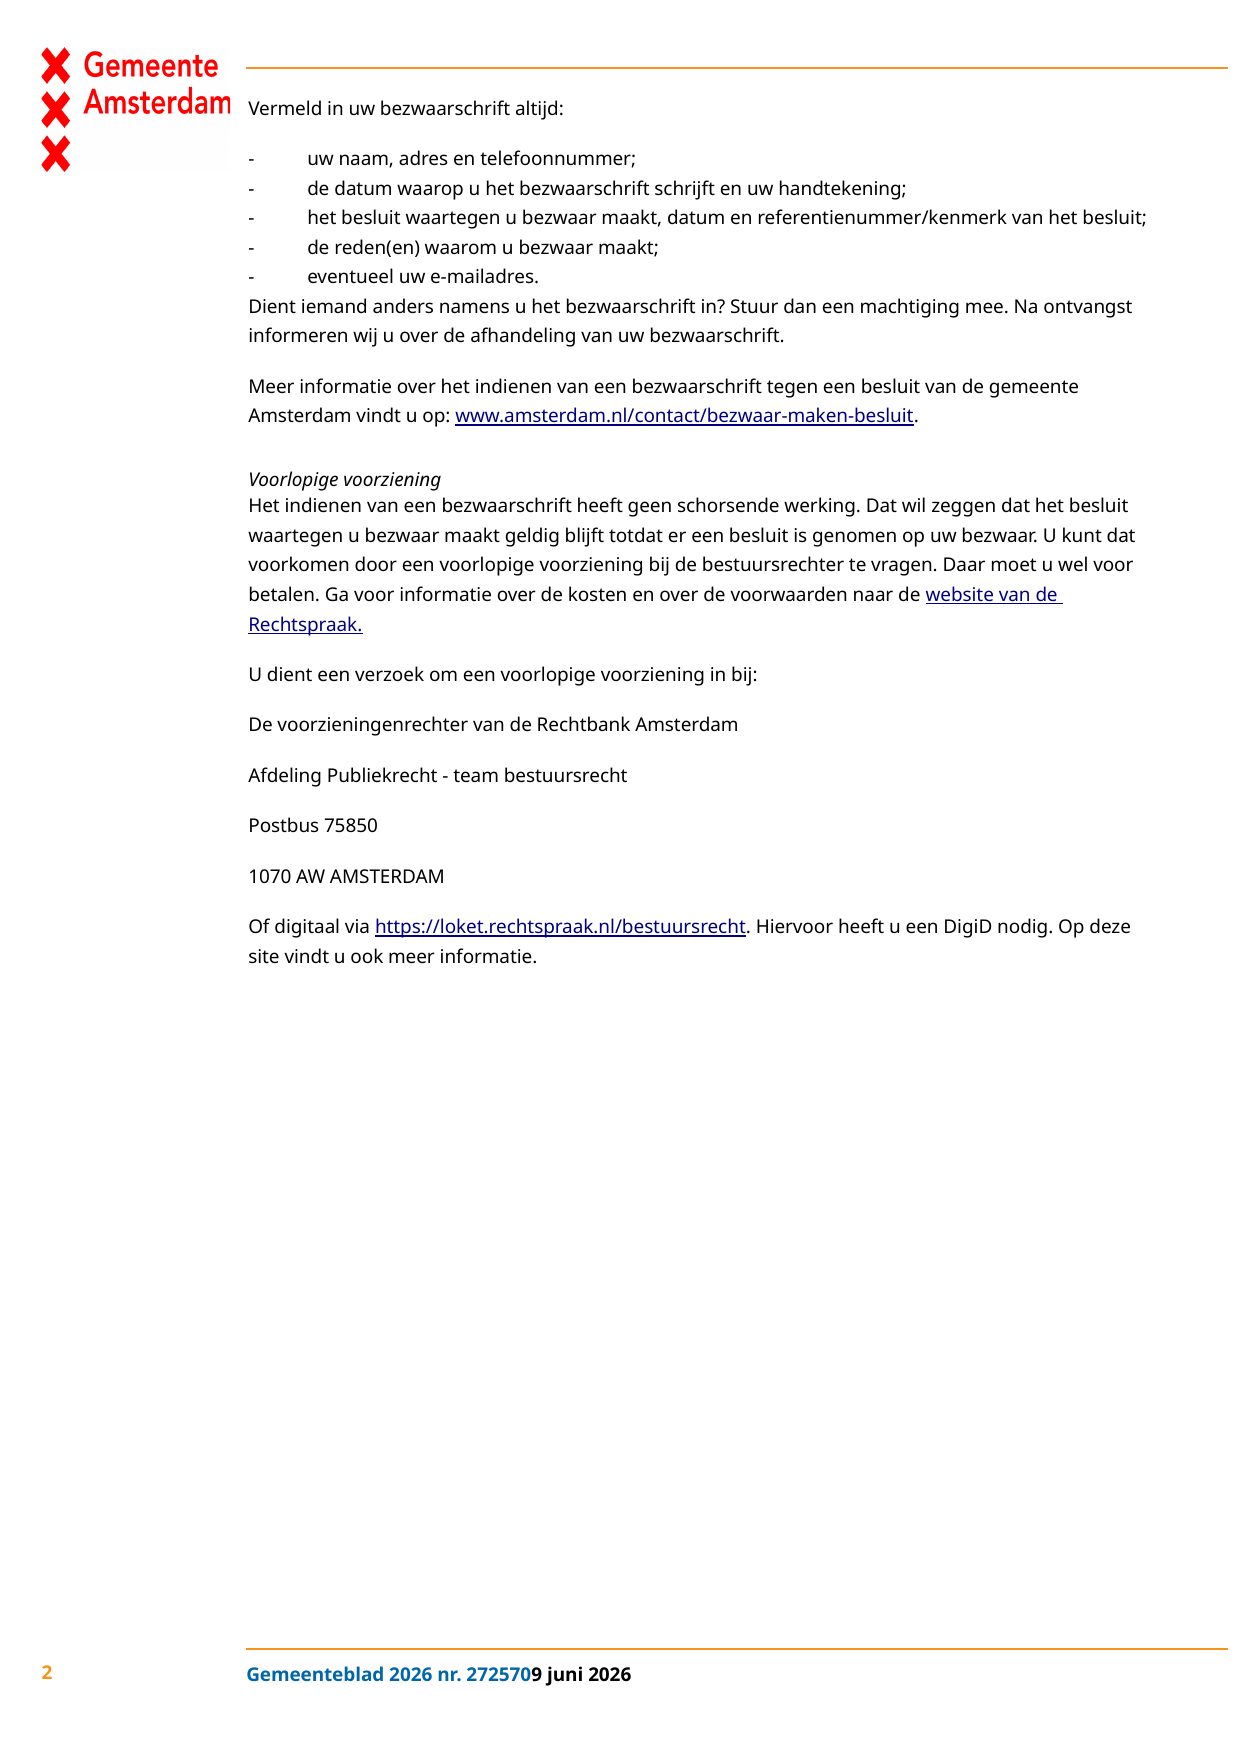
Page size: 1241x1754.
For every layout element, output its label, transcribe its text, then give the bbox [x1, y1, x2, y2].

text Meer informatie over het indienen van een bezwaarschrift tegen een besluit van de gemeente Amsterdam vindt u op: www.amsterdam.nl/contact/bezwaar-maken-besluit. [248, 373, 1152, 428]
text Postbus 75850 [248, 812, 1152, 838]
text U dient een verzoek om een voorlopige voorziening in bij: [248, 661, 1152, 687]
list eventueel uw e-mailadres. [248, 263, 1152, 289]
text Dient iemand anders namens u het bezwaarschrift in? Stuur dan een machtiging mee. Na ontvangst informeren wij u over de afhandeling van uw bezwaarschrift. [248, 293, 1152, 348]
list de datum waarop u het bezwaarschrift schrijft en uw handtekening; [248, 175, 1152, 201]
text Of digitaal via https://loket.rechtspraak.nl/bestuursrecht. Hiervoor heeft u een DigiD nodig. Op deze site vindt u ook meer informatie. [248, 913, 1152, 968]
text 1070 AW AMSTERDAM [248, 863, 1152, 888]
list het besluit waartegen u bezwaar maakt, datum en referentienummer/kenmerk van het besluit; [248, 204, 1152, 230]
picture [41, 47, 231, 172]
text Vermeld in uw bezwaarschrift altijd: [248, 95, 1152, 121]
text De voorzieningenrechter van de Rechtbank Amsterdam [248, 712, 1152, 737]
text Afdeling Publiekrecht - team bestuursrecht [248, 762, 1152, 788]
text Het indienen van een bezwaarschrift heeft geen schorsende werking. Dat wil zeggen dat het besluit waartegen u bezwaar maakt geldig blijft totdat er een besluit is genomen op uw bezwaar. U kunt dat voorkomen door een voorlopige voorziening bij de bestuursrechter te vragen. Daar moet u wel voor betalen. Ga voor informatie over de kosten en over de voorwaarden naar de website van de Rechtspraak. [248, 492, 1152, 636]
list de reden(en) waarom u bezwaar maakt; [248, 234, 1152, 260]
text Voorlopige voorziening [248, 467, 1152, 492]
list uw naam, adres en telefoonnummer; [248, 145, 1152, 171]
